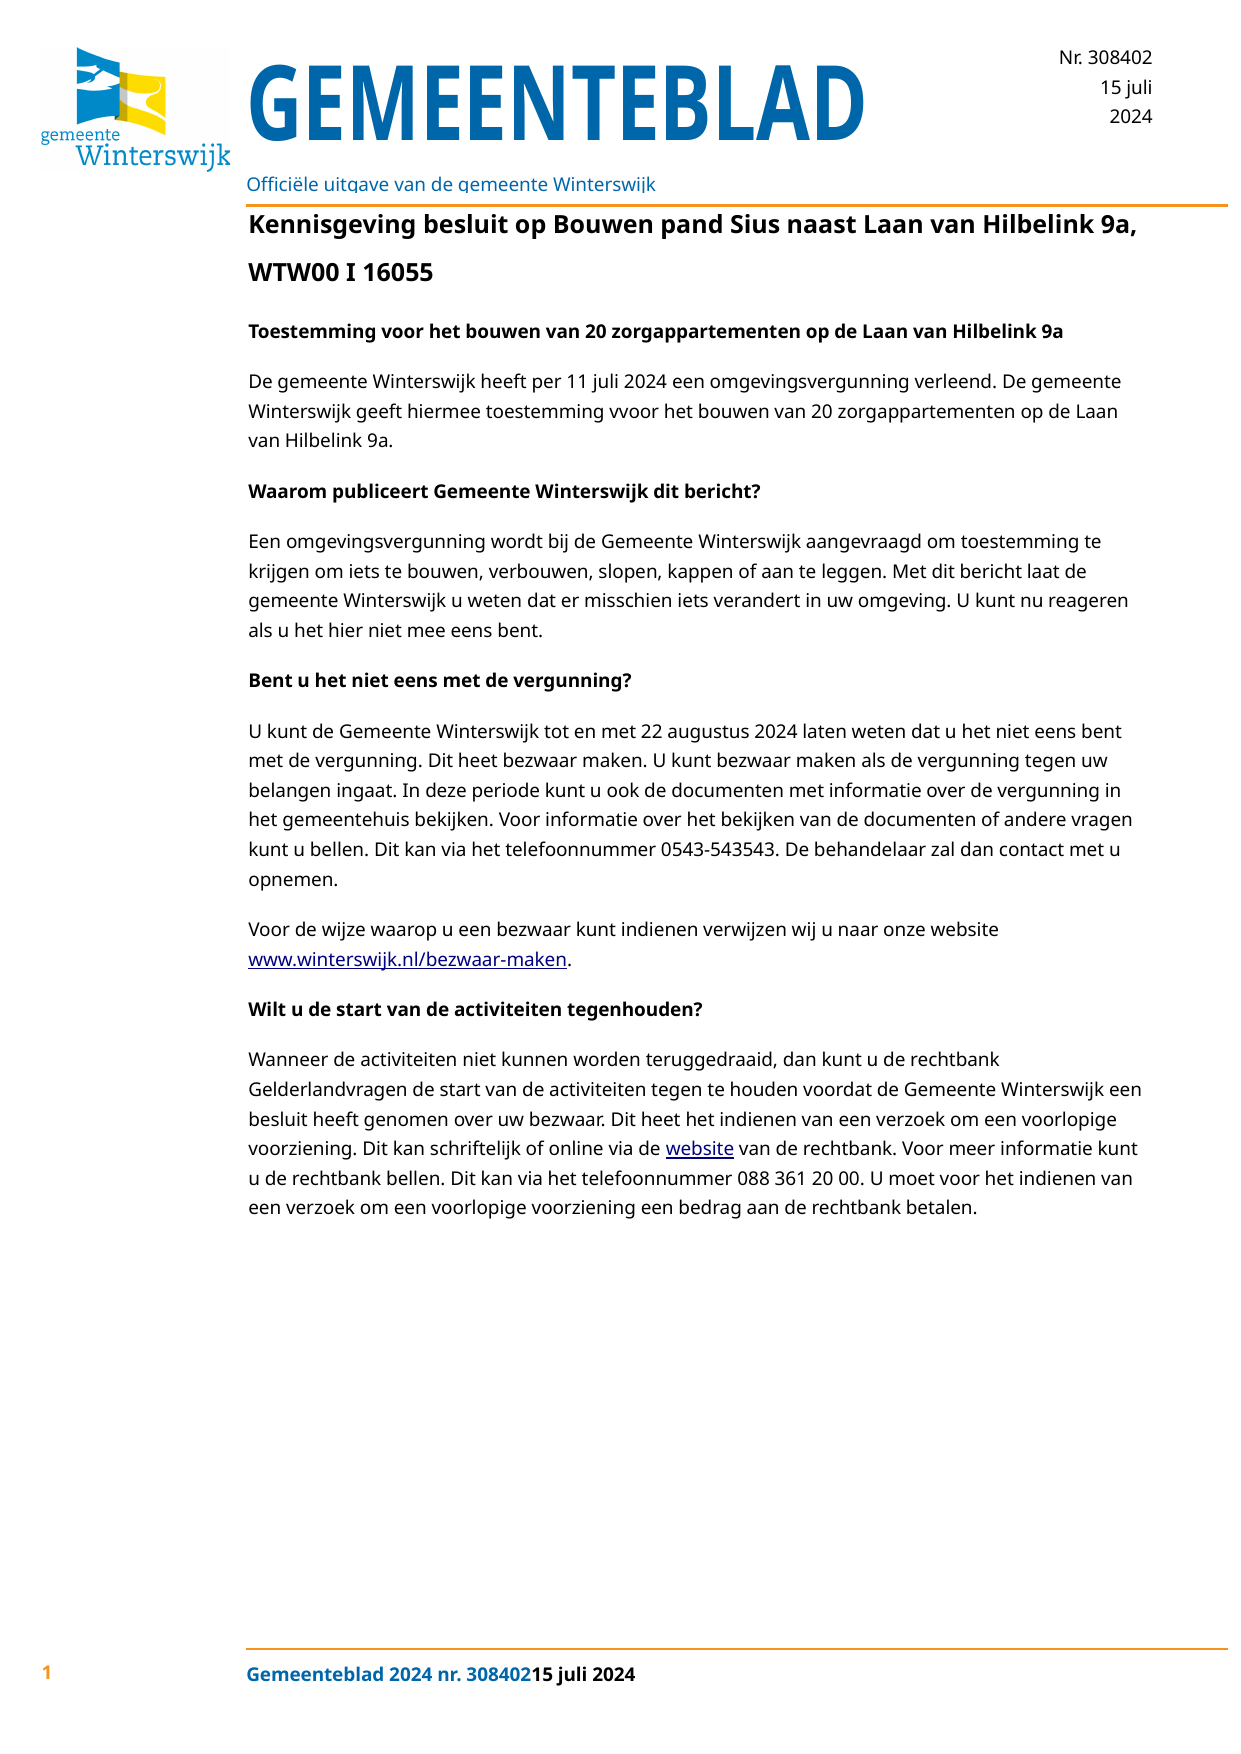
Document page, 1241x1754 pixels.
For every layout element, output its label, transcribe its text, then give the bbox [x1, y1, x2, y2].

text Waarom publiceert Gemeente Winterswijk dit bericht? [248, 478, 1152, 504]
text U kunt de Gemeente Winterswijk tot en met 22 augustus 2024 laten weten dat u het niet eens bent met de vergunning. Dit heet bezwaar maken. U kunt bezwaar maken als de vergunning tegen uw belangen ingaat. In deze periode kunt u ook de documenten met informatie over de vergunning in het gemeentehuis bekijken. Voor informatie over het bekijken van de documenten of andere vragen kunt u bellen. Dit kan via het telefoonnummer 0543-543543. De behandelaar zal dan contact met u opnemen. [248, 718, 1152, 892]
text De gemeente Winterswijk heeft per 11 juli 2024 een omgevingsvergunning verleend. De gemeente Winterswijk geeft hiermee toestemming vvoor het bouwen van 20 zorgappartementen op de Laan van Hilbelink 9a. [248, 368, 1152, 453]
text Toestemming voor het bouwen van 20 zorgappartementen op de Laan van Hilbelink 9a [248, 318, 1152, 344]
text Wilt u de start van de activiteiten tegenhouden? [248, 996, 1152, 1022]
picture [225, 153, 231, 162]
text Een omgevingsvergunning wordt bij de Gemeente Winterswijk aangevraagd om toestemming te krijgen om iets te bouwen, verbouwen, slopen, kappen of aan te leggen. Met dit bericht laat de gemeente Winterswijk u weten dat er misschien iets verandert in uw omgeving. U kunt nu reageren als u het hier niet mee eens bent. [248, 528, 1152, 643]
text Voor de wijze waarop u een bezwaar kunt indienen verwijzen wij u naar onze website www.winterswijk.nl/bezwaar-maken. [248, 916, 1152, 972]
text Bent u het niet eens met de vergunning? [248, 667, 1152, 693]
text Kennisgeving besluit op Bouwen pand Sius naast Laan van Hilbelink 9a, WTW00 I 16055 [248, 207, 1152, 288]
picture [41, 47, 231, 172]
text Wanneer de activiteiten niet kunnen worden teruggedraaid, dan kunt u de rechtbank Gelderlandvragen de start van de activiteiten tegen te houden voordat de Gemeente Winterswijk een besluit heeft genomen over uw bezwaar. Dit heet het indienen van een verzoek om een voorlopige voorziening. Dit kan schriftelijk of online via de website van de rechtbank. Voor meer informatie kunt u de rechtbank bellen. Dit kan via het telefoonnummer 088 361 20 00. U moet voor het indienen van een verzoek om een voorlopige voorziening een bedrag aan de rechtbank betalen. [248, 1047, 1152, 1220]
